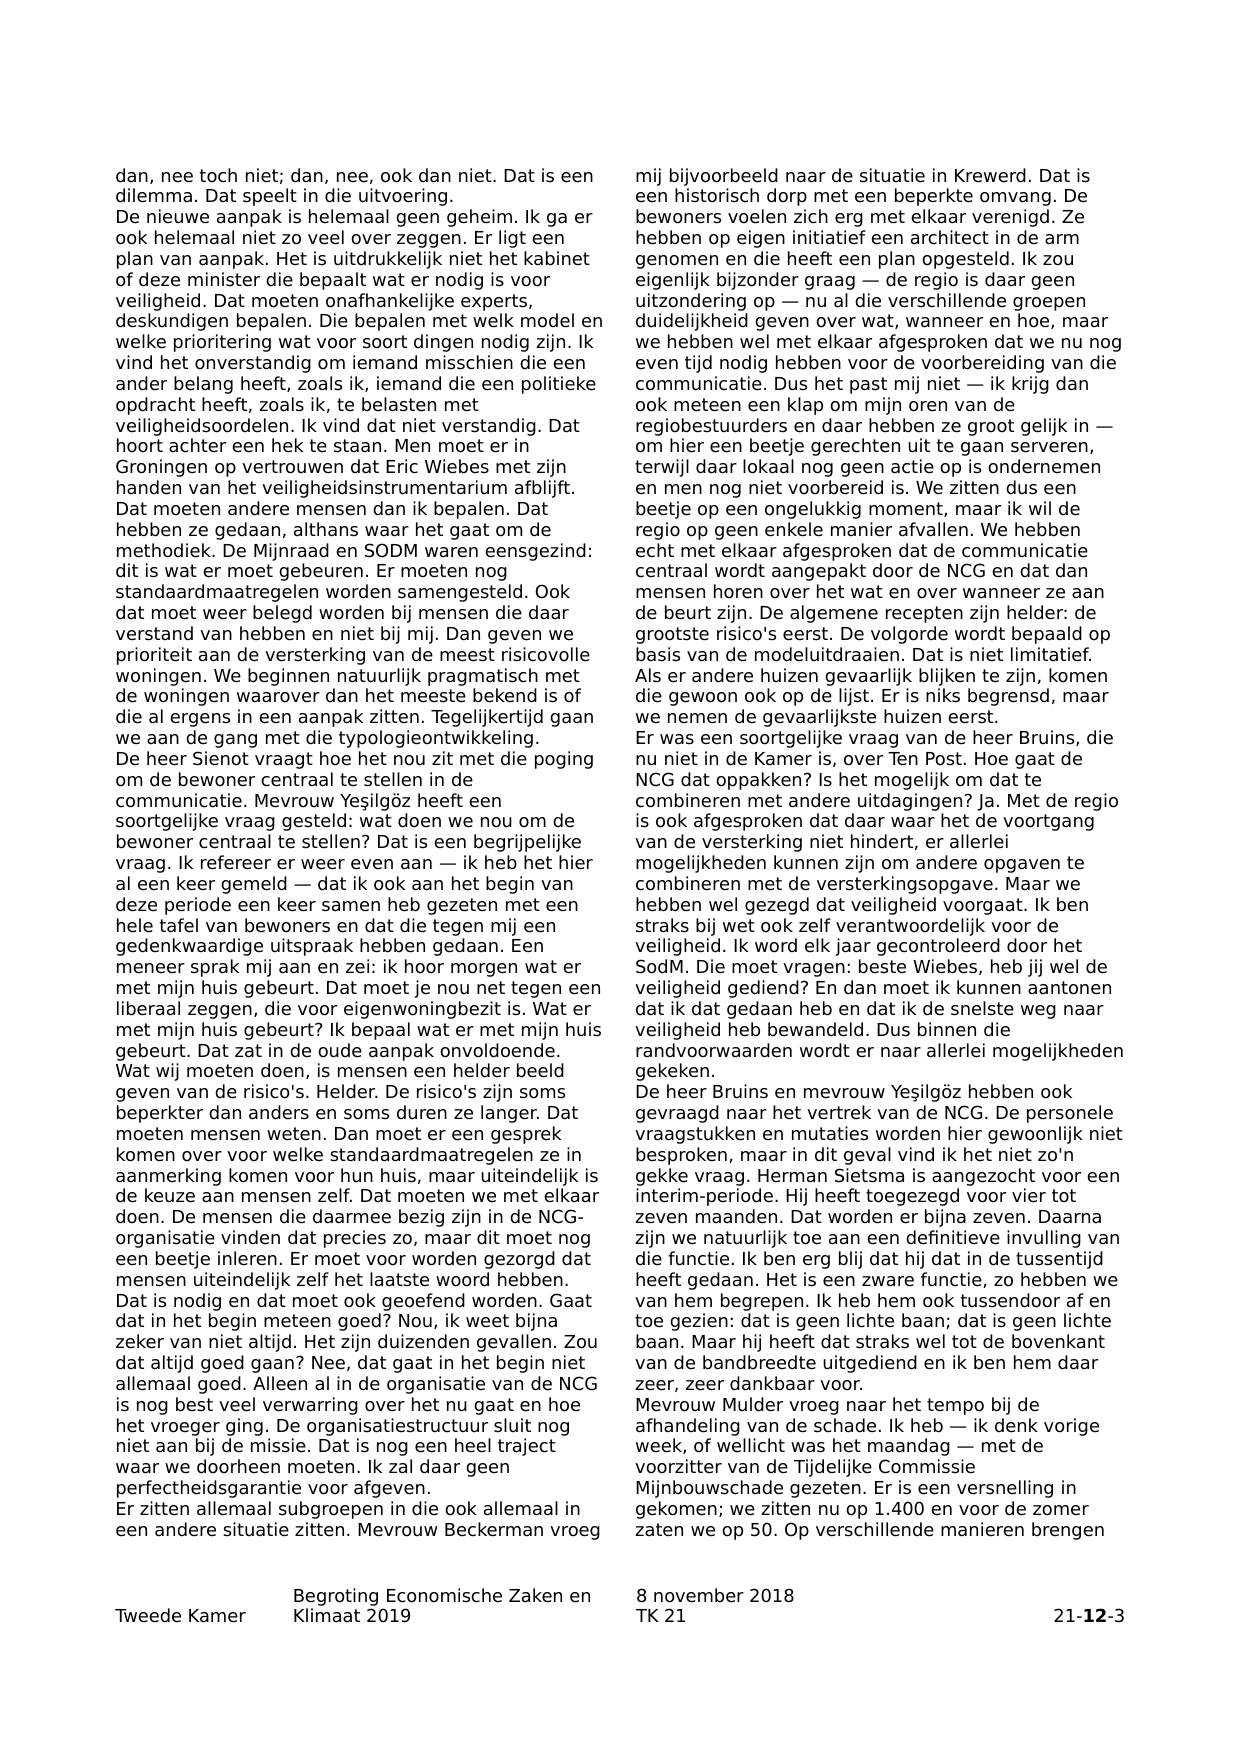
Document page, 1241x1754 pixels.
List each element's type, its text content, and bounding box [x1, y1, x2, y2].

text mij bijvoorbeeld naar de situatie in Krewerd. Dat is een historisch dorp met een beperkte omvang. De bewoners voelen zich erg met elkaar verenigd. Ze hebben op eigen initiatief een architect in de arm genomen en die heeft een plan opgesteld. Ik zou eigenlijk bijzonder graag — de regio is daar geen uitzondering op — nu al die verschillende groepen duidelijkheid geven over wat, wanneer en hoe, maar we hebben wel met elkaar afgesproken dat we nu nog even tijd nodig hebben voor de voorbereiding van die communicatie. Dus het past mij niet — ik krijg dan ook meteen een klap om mijn oren van de regiobestuurders en daar hebben ze groot gelijk in — om hier een beetje gerechten uit te gaan serveren, terwijl daar lokaal nog geen actie op is ondernemen en men nog niet voorbereid is. We zitten dus een beetje op een ongelukkig moment, maar ik wil de regio op geen enkele manier afvallen. We hebben echt met elkaar afgesproken dat de communicatie centraal wordt aangepakt door de NCG en dat dan mensen horen over het wat en over wanneer ze aan de beurt zijn. De algemene recepten zijn helder: de grootste risico's eerst. De volgorde wordt bepaald op basis van de modeluitdraaien. Dat is niet limitatief. Als er andere huizen gevaarlijk blijken te zijn, komen die gewoon ook op de lijst. Er is niks begrensd, maar we nemen de gevaarlijkste huizen eerst. [635, 165, 1125, 728]
text Mevrouw Mulder vroeg naar het tempo bij de afhandeling van de schade. Ik heb — ik denk vorige week, of wellicht was het maandag — met de voorzitter van de Tijdelijke Commissie Mijnbouwschade gezeten. Er is een versnelling in gekomen; we zitten nu op 1.400 en voor de zomer zaten we op 50. Op verschillende manieren brengen [635, 1394, 1125, 1540]
text Wat wij moeten doen, is mensen een helder beeld geven van de risico's. Helder. De risico's zijn soms beperkter dan anders en soms duren ze langer. Dat moeten mensen weten. Dan moet er een gesprek komen over voor welke standaardmaatregelen ze in aanmerking komen voor hun huis, maar uiteindelijk is de keuze aan mensen zelf. Dat moeten we met elkaar doen. De mensen die daarmee bezig zijn in de NCG-organisatie vinden dat precies zo, maar dit moet nog een beetje inleren. Er moet voor worden gezorgd dat mensen uiteindelijk zelf het laatste woord hebben. Dat is nodig en dat moet ook geoefend worden. Gaat dat in het begin meteen goed? Nou, ik weet bijna zeker van niet altijd. Het zijn duizenden gevallen. Zou dat altijd goed gaan? Nee, dat gaat in het begin niet allemaal goed. Alleen al in de organisatie van de NCG is nog best veel verwarring over het nu gaat en hoe het vroeger ging. De organisatiestructuur sluit nog niet aan bij de missie. Dat is nog een heel traject waar we doorheen moeten. Ik zal daar geen perfectheidsgarantie voor afgeven. [115, 1061, 605, 1499]
text Er was een soortgelijke vraag van de heer Bruins, die nu niet in de Kamer is, over Ten Post. Hoe gaat de NCG dat oppakken? Is het mogelijk om dat te combineren met andere uitdagingen? Ja. Met de regio is ook afgesproken dat daar waar het de voortgang van de versterking niet hindert, er allerlei mogelijkheden kunnen zijn om andere opgaven te combineren met de versterkingsopgave. Maar we hebben wel gezegd dat veiligheid voorgaat. Ik ben straks bij wet ook zelf verantwoordelijk voor de veiligheid. Ik word elk jaar gecontroleerd door het SodM. Die moet vragen: beste Wiebes, heb jij wel de veiligheid gediend? En dan moet ik kunnen aantonen dat ik dat gedaan heb en dat ik de snelste weg naar veiligheid heb bewandeld. Dus binnen die randvoorwaarden wordt er naar allerlei mogelijkheden gekeken. [635, 728, 1125, 1082]
text De heer Sienot vraagt hoe het nou zit met die poging om de bewoner centraal te stellen in de communicatie. Mevrouw Yeşilgöz heeft een soortgelijke vraag gesteld: wat doen we nou om de bewoner centraal te stellen? Dat is een begrijpelijke vraag. Ik refereer er weer even aan — ik heb het hier al een keer gemeld — dat ik ook aan het begin van deze periode een keer samen heb gezeten met een hele tafel van bewoners en dat die tegen mij een gedenkwaardige uitspraak hebben gedaan. Een meneer sprak mij aan en zei: ik hoor morgen wat er met mijn huis gebeurt. Dat moet je nou net tegen een liberaal zeggen, die voor eigenwoningbezit is. Wat er met mijn huis gebeurt? Ik bepaal wat er met mijn huis gebeurt. Dat zat in de oude aanpak onvoldoende. [115, 749, 605, 1061]
text De nieuwe aanpak is helemaal geen geheim. Ik ga er ook helemaal niet zo veel over zeggen. Er ligt een plan van aanpak. Het is uitdrukkelijk niet het kabinet of deze minister die bepaalt wat er nodig is voor veiligheid. Dat moeten onafhankelijke experts, deskundigen bepalen. Die bepalen met welk model en welke prioritering wat voor soort dingen nodig zijn. Ik vind het onverstandig om iemand misschien die een ander belang heeft, zoals ik, iemand die een politieke opdracht heeft, zoals ik, te belasten met veiligheidsoordelen. Ik vind dat niet verstandig. Dat hoort achter een hek te staan. Men moet er in Groningen op vertrouwen dat Eric Wiebes met zijn handen van het veiligheidsinstrumentarium afblijft. Dat moeten andere mensen dan ik bepalen. Dat hebben ze gedaan, althans waar het gaat om de methodiek. De Mijnraad en SODM waren eensgezind: dit is wat er moet gebeuren. Er moeten nog standaardmaatregelen worden samengesteld. Ook dat moet weer belegd worden bij mensen die daar verstand van hebben en niet bij mij. Dan geven we prioriteit aan de versterking van de meest risicovolle woningen. We beginnen natuurlijk pragmatisch met de woningen waarover dan het meeste bekend is of die al ergens in een aanpak zitten. Tegelijkertijd gaan we aan de gang met die typologieontwikkeling. [115, 207, 605, 749]
text dan, nee toch niet; dan, nee, ook dan niet. Dat is een dilemma. Dat speelt in die uitvoering. [115, 165, 605, 207]
text De heer Bruins en mevrouw Yeşilgöz hebben ook gevraagd naar het vertrek van de NCG. De personele vraagstukken en mutaties worden hier gewoonlijk niet besproken, maar in dit geval vind ik het niet zo'n gekke vraag. Herman Sietsma is aangezocht voor een interim-periode. Hij heeft toegezegd voor vier tot zeven maanden. Dat worden er bijna zeven. Daarna zijn we natuurlijk toe aan een definitieve invulling van die functie. Ik ben erg blij dat hij dat in de tussentijd heeft gedaan. Het is een zware functie, zo hebben we van hem begrepen. Ik heb hem ook tussendoor af en toe gezien: dat is geen lichte baan; dat is geen lichte baan. Maar hij heeft dat straks wel tot de bovenkant van de bandbreedte uitgediend en ik ben hem daar zeer, zeer dankbaar voor. [635, 1082, 1125, 1394]
text Er zitten allemaal subgroepen in die ook allemaal in een andere situatie zitten. Mevrouw Beckerman vroeg [115, 1499, 605, 1540]
